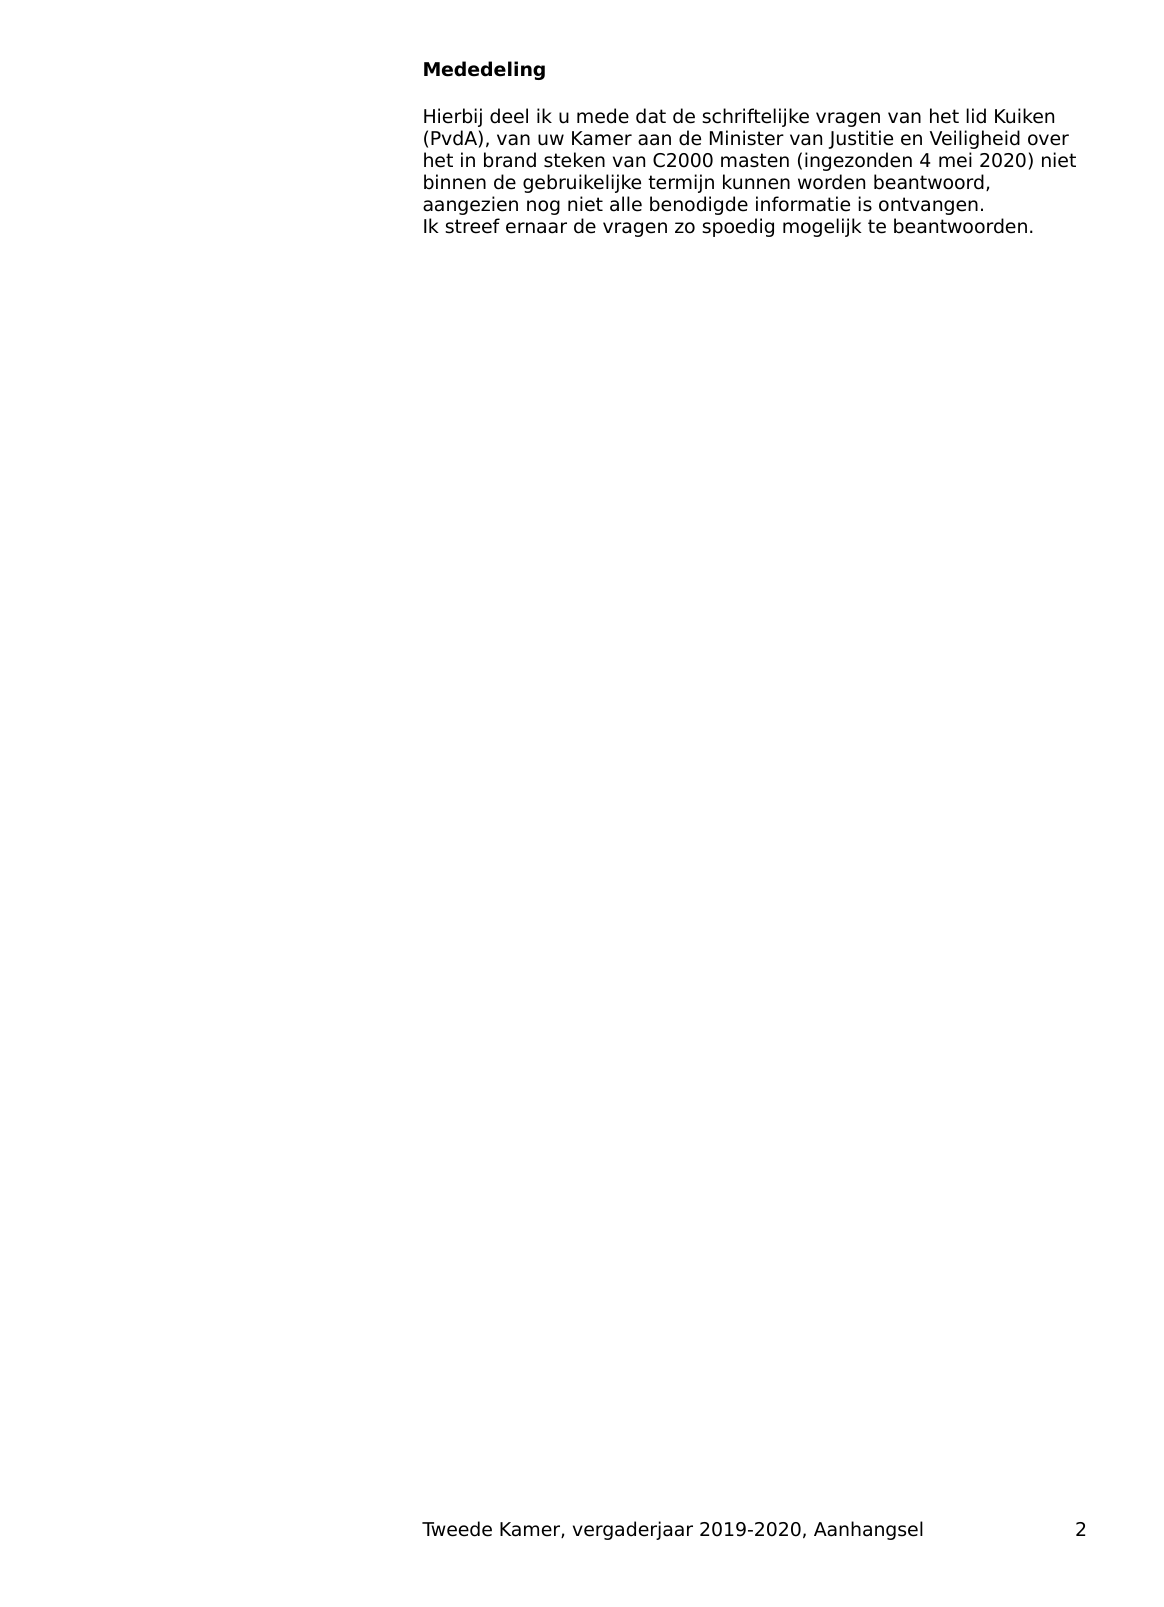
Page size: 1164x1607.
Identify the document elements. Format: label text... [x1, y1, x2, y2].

text Ik streef ernaar de vragen zo spoedig mogelijk te beantwoorden. [422, 216, 1087, 238]
subtitle Mededeling [422, 59, 1087, 81]
text Hierbij deel ik u mede dat de schriftelijke vragen van het lid Kuiken (PvdA), van uw Kamer aan de Minister van Justitie en Veiligheid over het in brand steken van C2000 masten (ingezonden 4 mei 2020) niet binnen de gebruikelijke termijn kunnen worden beantwoord, aangezien nog niet alle benodigde informatie is ontvangen. [422, 106, 1087, 216]
